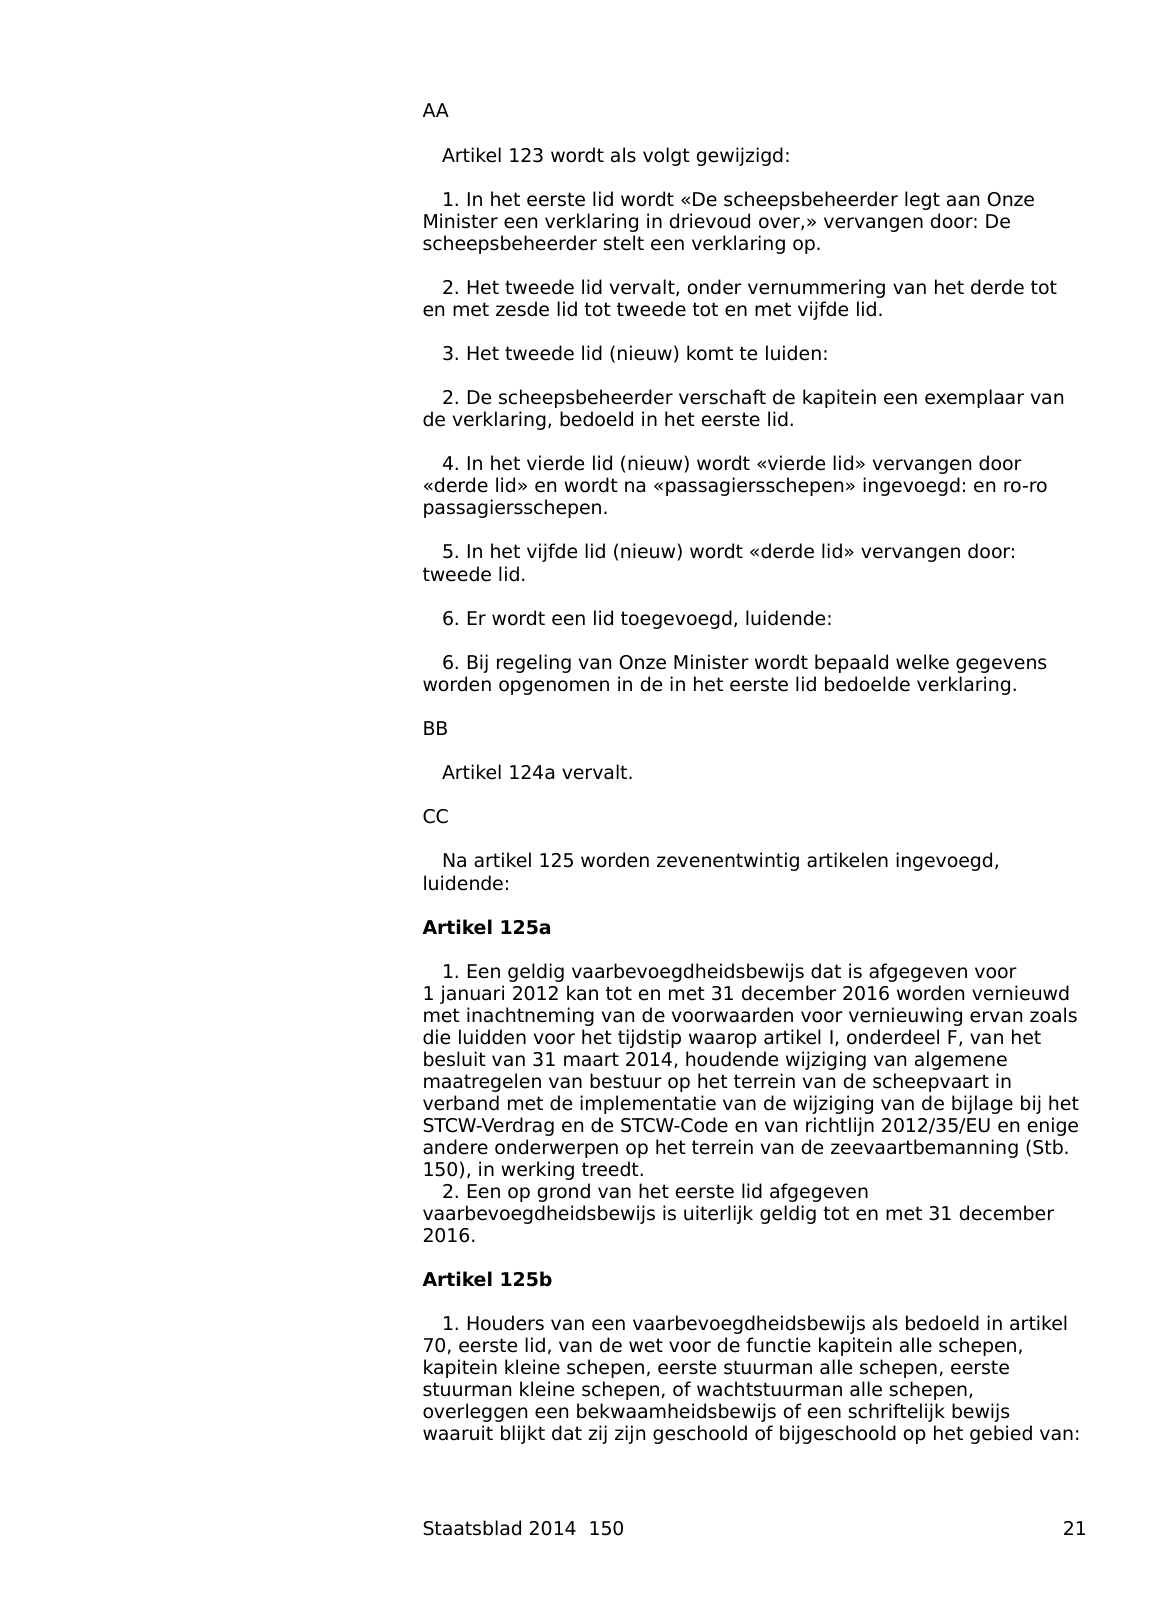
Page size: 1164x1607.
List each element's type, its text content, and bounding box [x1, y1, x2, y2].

text AA [422, 100, 1087, 122]
text Artikel 124a vervalt. [422, 762, 1087, 784]
text 1. Een geldig vaarbevoegdheidsbewijs dat is afgegeven voor 1 januari 2012 kan tot en met 31 december 2016 worden vernieuwd met inachtneming van de voorwaarden voor vernieuwing ervan zoals die luidden voor het tijdstip waarop artikel I, onderdeel F, van het besluit van 31 maart 2014, houdende wijziging van algemene maatregelen van bestuur op het terrein van de scheepvaart in verband met de implementatie van de wijziging van de bijlage bij het STCW-Verdrag en de STCW-Code en van richtlijn 2012/35/EU en enige andere onderwerpen op het terrein van de zeevaartbemanning (Stb. 150), in werking treedt. [422, 961, 1087, 1181]
text 2. Het tweede lid vervalt, onder vernummering van het derde tot en met zesde lid tot tweede tot en met vijfde lid. [422, 277, 1087, 321]
text 5. In het vijfde lid (nieuw) wordt «derde lid» vervangen door: tweede lid. [422, 541, 1087, 585]
text 4. In het vierde lid (nieuw) wordt «vierde lid» vervangen door «derde lid» en wordt na «passagiersschepen» ingevoegd: en ro-ro passagiersschepen. [422, 453, 1087, 519]
text 1. Houders van een vaarbevoegdheidsbewijs als bedoeld in artikel 70, eerste lid, van de wet voor de functie kapitein alle schepen, kapitein kleine schepen, eerste stuurman alle schepen, eerste stuurman kleine schepen, of wachtstuurman alle schepen, overleggen een bekwaamheidsbewijs of een schriftelijk bewijs waaruit blijkt dat zij zijn geschoold of bijgeschoold op het gebied van: [422, 1313, 1087, 1445]
text 1. In het eerste lid wordt «De scheepsbeheerder legt aan Onze Minister een verklaring in drievoud over,» vervangen door: De scheepsbeheerder stelt een verklaring op. [422, 189, 1087, 255]
text BB [422, 718, 1087, 740]
text 2. Een op grond van het eerste lid afgegeven vaarbevoegdheidsbewijs is uiterlijk geldig tot en met 31 december 2016. [422, 1181, 1087, 1246]
text 2. De scheepsbeheerder verschaft de kapitein een exemplaar van de verklaring, bedoeld in het eerste lid. [422, 387, 1087, 431]
text 6. Bij regeling van Onze Minister wordt bepaald welke gegevens worden opgenomen in de in het eerste lid bedoelde verklaring. [422, 652, 1087, 696]
text Na artikel 125 worden zevenentwintig artikelen ingevoegd, luidende: [422, 850, 1087, 894]
subtitle Artikel 125b [422, 1269, 1087, 1291]
text 6. Er wordt een lid toegevoegd, luidende: [422, 608, 1087, 629]
text CC [422, 806, 1087, 828]
text 3. Het tweede lid (nieuw) komt te luiden: [422, 343, 1087, 365]
text Artikel 123 wordt als volgt gewijzigd: [422, 144, 1087, 167]
subtitle Artikel 125a [422, 917, 1087, 938]
